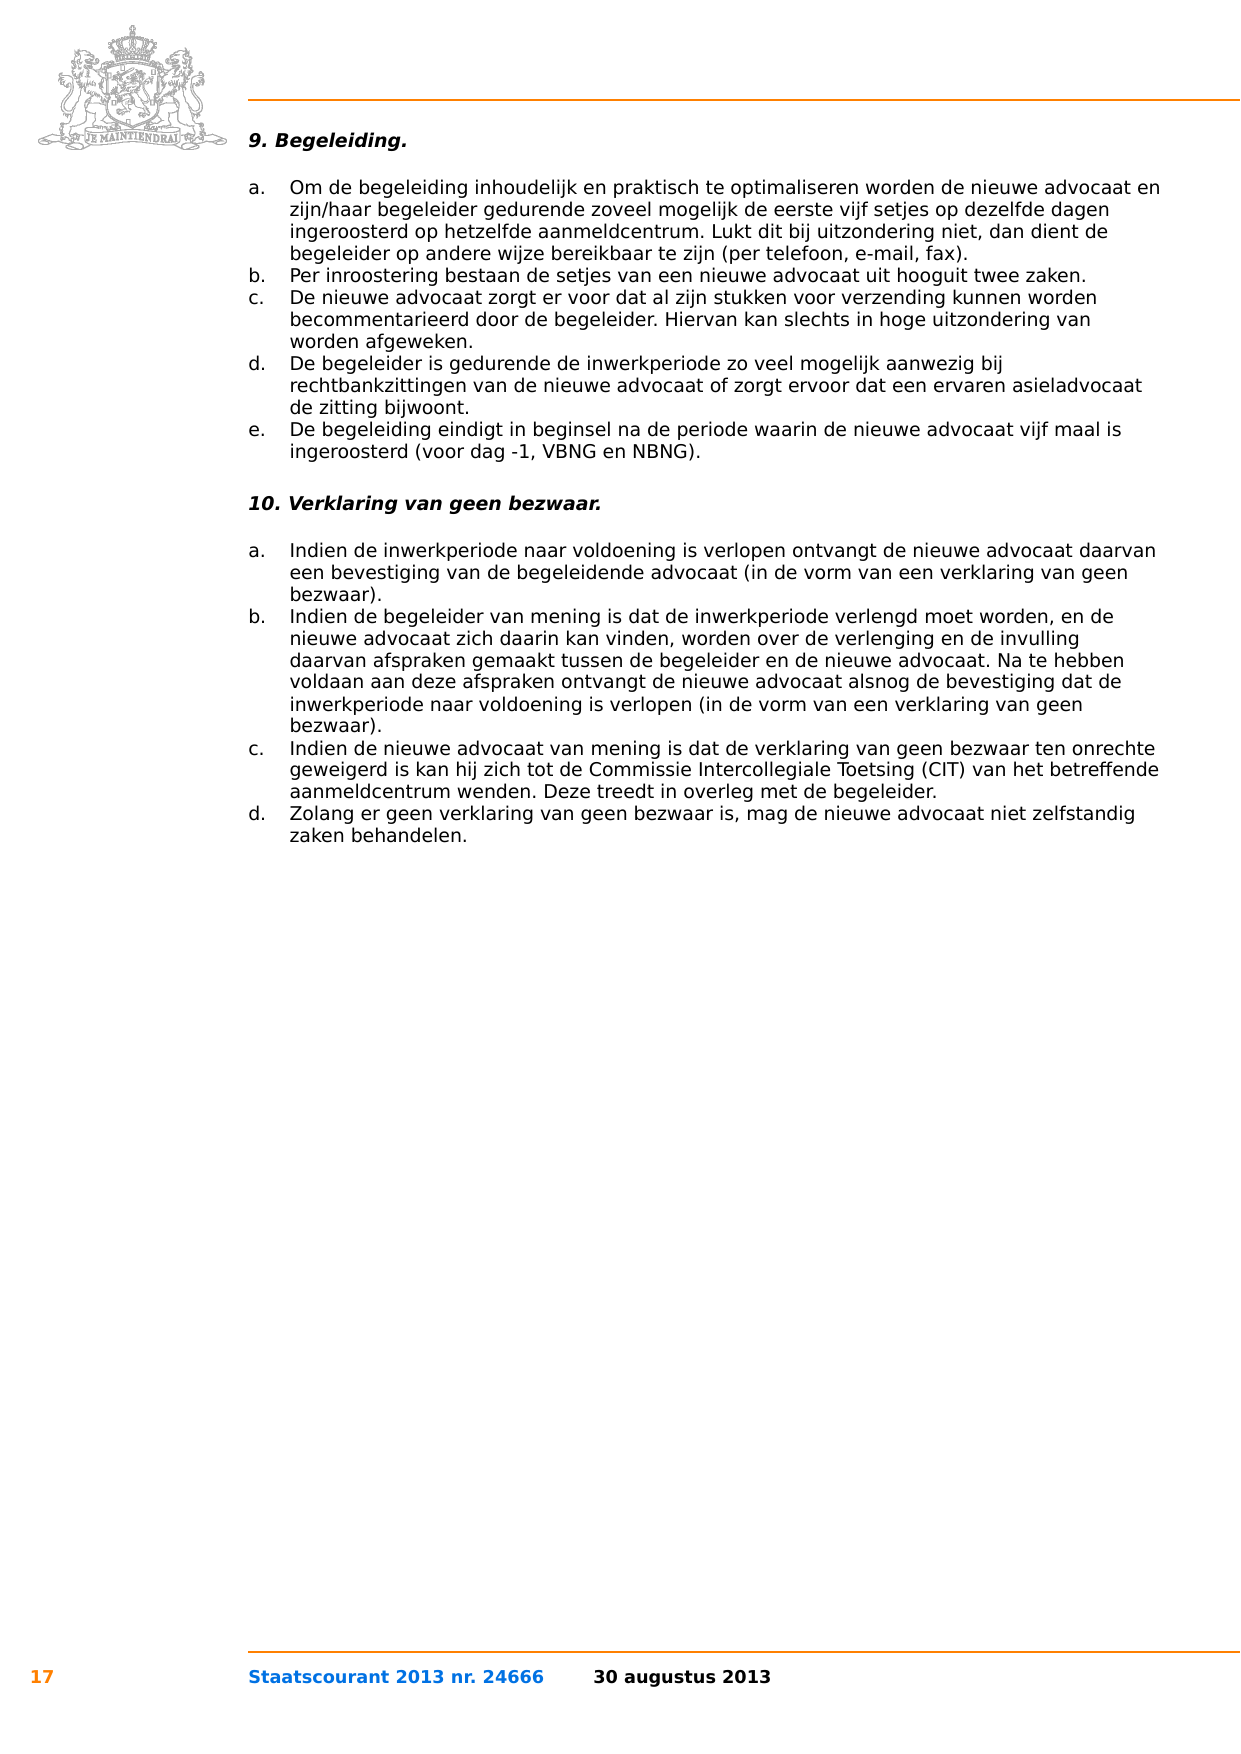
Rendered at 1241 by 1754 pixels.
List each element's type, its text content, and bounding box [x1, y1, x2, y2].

text d. De begeleider is gedurende de inwerkperiode zo veel mogelijk aanwezig bij rechtbankzittingen van de nieuwe advocaat of zorgt ervoor dat een ervaren asieladvocaat de zitting bijwoont. [248, 353, 1163, 419]
text c. Indien de nieuwe advocaat van mening is dat de verklaring van geen bezwaar ten onrechte geweigerd is kan hij zich tot de Commissie Intercollegiale Toetsing (CIT) van het betreffende aanmeldcentrum wenden. Deze treedt in overleg met de begeleider. [248, 737, 1163, 803]
subtitle 10. Verklaring van geen bezwaar. [248, 493, 1163, 514]
text b. Per inroostering bestaan de setjes van een nieuwe advocaat uit hooguit twee zaken. [248, 265, 1163, 287]
text c. De nieuwe advocaat zorgt er voor dat al zijn stukken voor verzending kunnen worden becommentarieerd door de begeleider. Hiervan kan slechts in hoge uitzondering van worden afgeweken. [248, 287, 1163, 353]
picture [38, 25, 227, 150]
text a. Om de begeleiding inhoudelijk en praktisch te optimaliseren worden de nieuwe advocaat en zijn/haar begeleider gedurende zoveel mogelijk de eerste vijf setjes op dezelfde dagen ingeroosterd op hetzelfde aanmeldcentrum. Lukt dit bij uitzondering niet, dan dient de begeleider op andere wijze bereikbaar te zijn (per telefoon, e-mail, fax). [248, 177, 1163, 265]
text e. De begeleiding eindigt in beginsel na de periode waarin de nieuwe advocaat vijf maal is ingeroosterd (voor dag -1, VBNG en NBNG). [248, 419, 1163, 463]
text b. Indien de begeleider van mening is dat de inwerkperiode verlengd moet worden, en de nieuwe advocaat zich daarin kan vinden, worden over de verlenging en de invulling daarvan afspraken gemaakt tussen de begeleider en de nieuwe advocaat. Na te hebben voldaan aan deze afspraken ontvangt de nieuwe advocaat alsnog de bevestiging dat de inwerkperiode naar voldoening is verlopen (in de vorm van een verklaring van geen bezwaar). [248, 606, 1163, 737]
subtitle 9. Begeleiding. [248, 130, 1163, 152]
text a. Indien de inwerkperiode naar voldoening is verlopen ontvangt de nieuwe advocaat daarvan een bevestiging van de begeleidende advocaat (in de vorm van een verklaring van geen bezwaar). [248, 539, 1163, 606]
text d. Zolang er geen verklaring van geen bezwaar is, mag de nieuwe advocaat niet zelfstandig zaken behandelen. [248, 803, 1163, 847]
